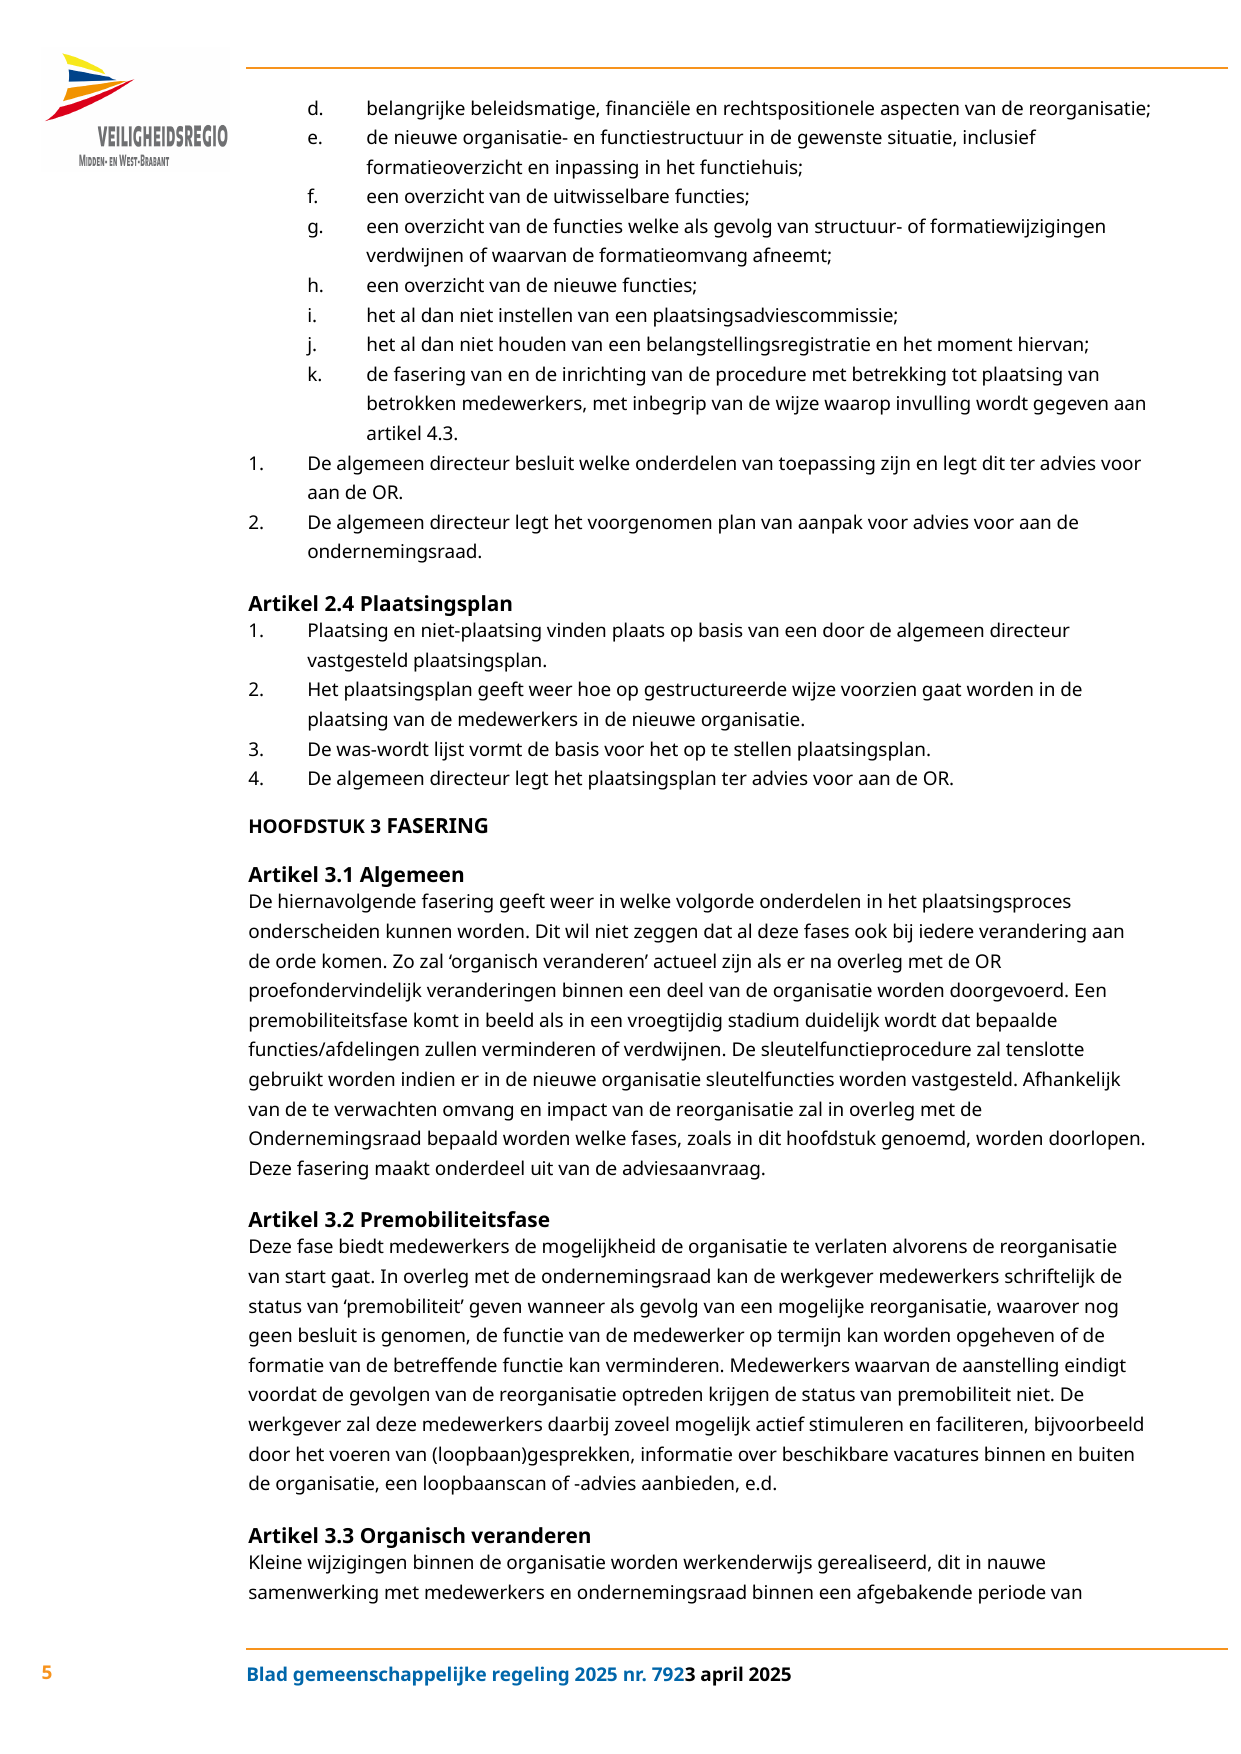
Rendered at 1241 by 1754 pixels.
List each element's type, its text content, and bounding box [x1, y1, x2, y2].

list De algemeen directeur legt het plaatsingsplan ter advies voor aan de OR. [248, 765, 1152, 791]
list een overzicht van de nieuwe functies; [307, 272, 1152, 298]
list De algemeen directeur besluit welke onderdelen van toepassing zijn en legt dit ter advies voor aan de OR. [248, 450, 1152, 505]
text Deze fase biedt medewerkers de mogelijkheid de organisatie te verlaten alvorens de reorganisatie van start gaat. In overleg met de ondernemingsraad kan de werkgever medewerkers schriftelijk de status van ‘premobiliteit’ geven wanneer als gevolg van een mogelijke reorganisatie, waarover nog geen besluit is genomen, de functie van de medewerker op termijn kan worden opgeheven of de formatie van de betreffende functie kan verminderen. Medewerkers waarvan de aanstelling eindigt voordat de gevolgen van de reorganisatie optreden krijgen de status van premobiliteit niet. De werkgever zal deze medewerkers daarbij zoveel mogelijk actief stimuleren en faciliteren, bijvoorbeeld door het voeren van (loopbaan)gesprekken, informatie over beschikbare vacatures binnen en buiten de organisatie, een loopbaanscan of -advies aanbieden, e.d. [248, 1234, 1152, 1496]
text Artikel 3.2 Premobiliteitsfase [248, 1205, 1152, 1234]
list de fasering van en de inrichting van de procedure met betrekking tot plaatsing van betrokken medewerkers, met inbegrip van de wijze waarop invulling wordt gegeven aan artikel 4.3. [307, 361, 1152, 446]
text Artikel 2.4 Plaatsingsplan [248, 589, 1152, 617]
text Artikel 3.1 Algemeen [248, 860, 1152, 889]
picture [41, 47, 231, 172]
text Artikel 3.3 Organisch veranderen [248, 1521, 1152, 1549]
list het al dan niet instellen van een plaatsingsadviescommissie; [307, 302, 1152, 328]
text De hiernavolgende fasering geeft weer in welke volgorde onderdelen in het plaatsingsproces onderscheiden kunnen worden. Dit wil niet zeggen dat al deze fases ook bij iedere verandering aan de orde komen. Zo zal ‘organisch veranderen’ actueel zijn als er na overleg met de OR proefondervindelijk veranderingen binnen een deel van de organisatie worden doorgevoerd. Een premobiliteitsfase komt in beeld als in een vroegtijdig stadium duidelijk wordt dat bepaalde functies/afdelingen zullen verminderen of verdwijnen. De sleutelfunctieprocedure zal tenslotte gebruikt worden indien er in de nieuwe organisatie sleutelfuncties worden vastgesteld. Afhankelijk van de te verwachten omvang en impact van de reorganisatie zal in overleg met de Ondernemingsraad bepaald worden welke fases, zoals in dit hoofdstuk genoemd, worden doorlopen. Deze fasering maakt onderdeel uit van de adviesaanvraag. [248, 889, 1152, 1181]
list De was-wordt lijst vormt de basis voor het op te stellen plaatsingsplan. [248, 736, 1152, 761]
list De algemeen directeur legt het voorgenomen plan van aanpak voor advies voor aan de ondernemingsraad. [248, 509, 1152, 564]
list Het plaatsingsplan geeft weer hoe op gestructureerde wijze voorzien gaat worden in de plaatsing van de medewerkers in de nieuwe organisatie. [248, 677, 1152, 732]
list een overzicht van de functies welke als gevolg van structuur- of formatiewijzigingen verdwijnen of waarvan de formatieomvang afneemt; [307, 213, 1152, 268]
list belangrijke beleidsmatige, financiële en rechtspositionele aspecten van de reorganisatie; [307, 95, 1152, 121]
text Kleine wijzigingen binnen de organisatie worden werkenderwijs gerealiseerd, dit in nauwe samenwerking met medewerkers en ondernemingsraad binnen een afgebakende periode van [248, 1549, 1152, 1604]
list een overzicht van de uitwisselbare functies; [307, 183, 1152, 209]
list het al dan niet houden van een belangstellingsregistratie en het moment hiervan; [307, 331, 1152, 357]
text HOOFDSTUK 3 FASERING [248, 811, 1152, 839]
list Plaatsing en niet-plaatsing vinden plaats op basis van een door de algemeen directeur vastgesteld plaatsingsplan. [248, 617, 1152, 673]
list de nieuwe organisatie- en functiestructuur in de gewenste situatie, inclusief formatieoverzicht en inpassing in het functiehuis; [307, 124, 1152, 180]
